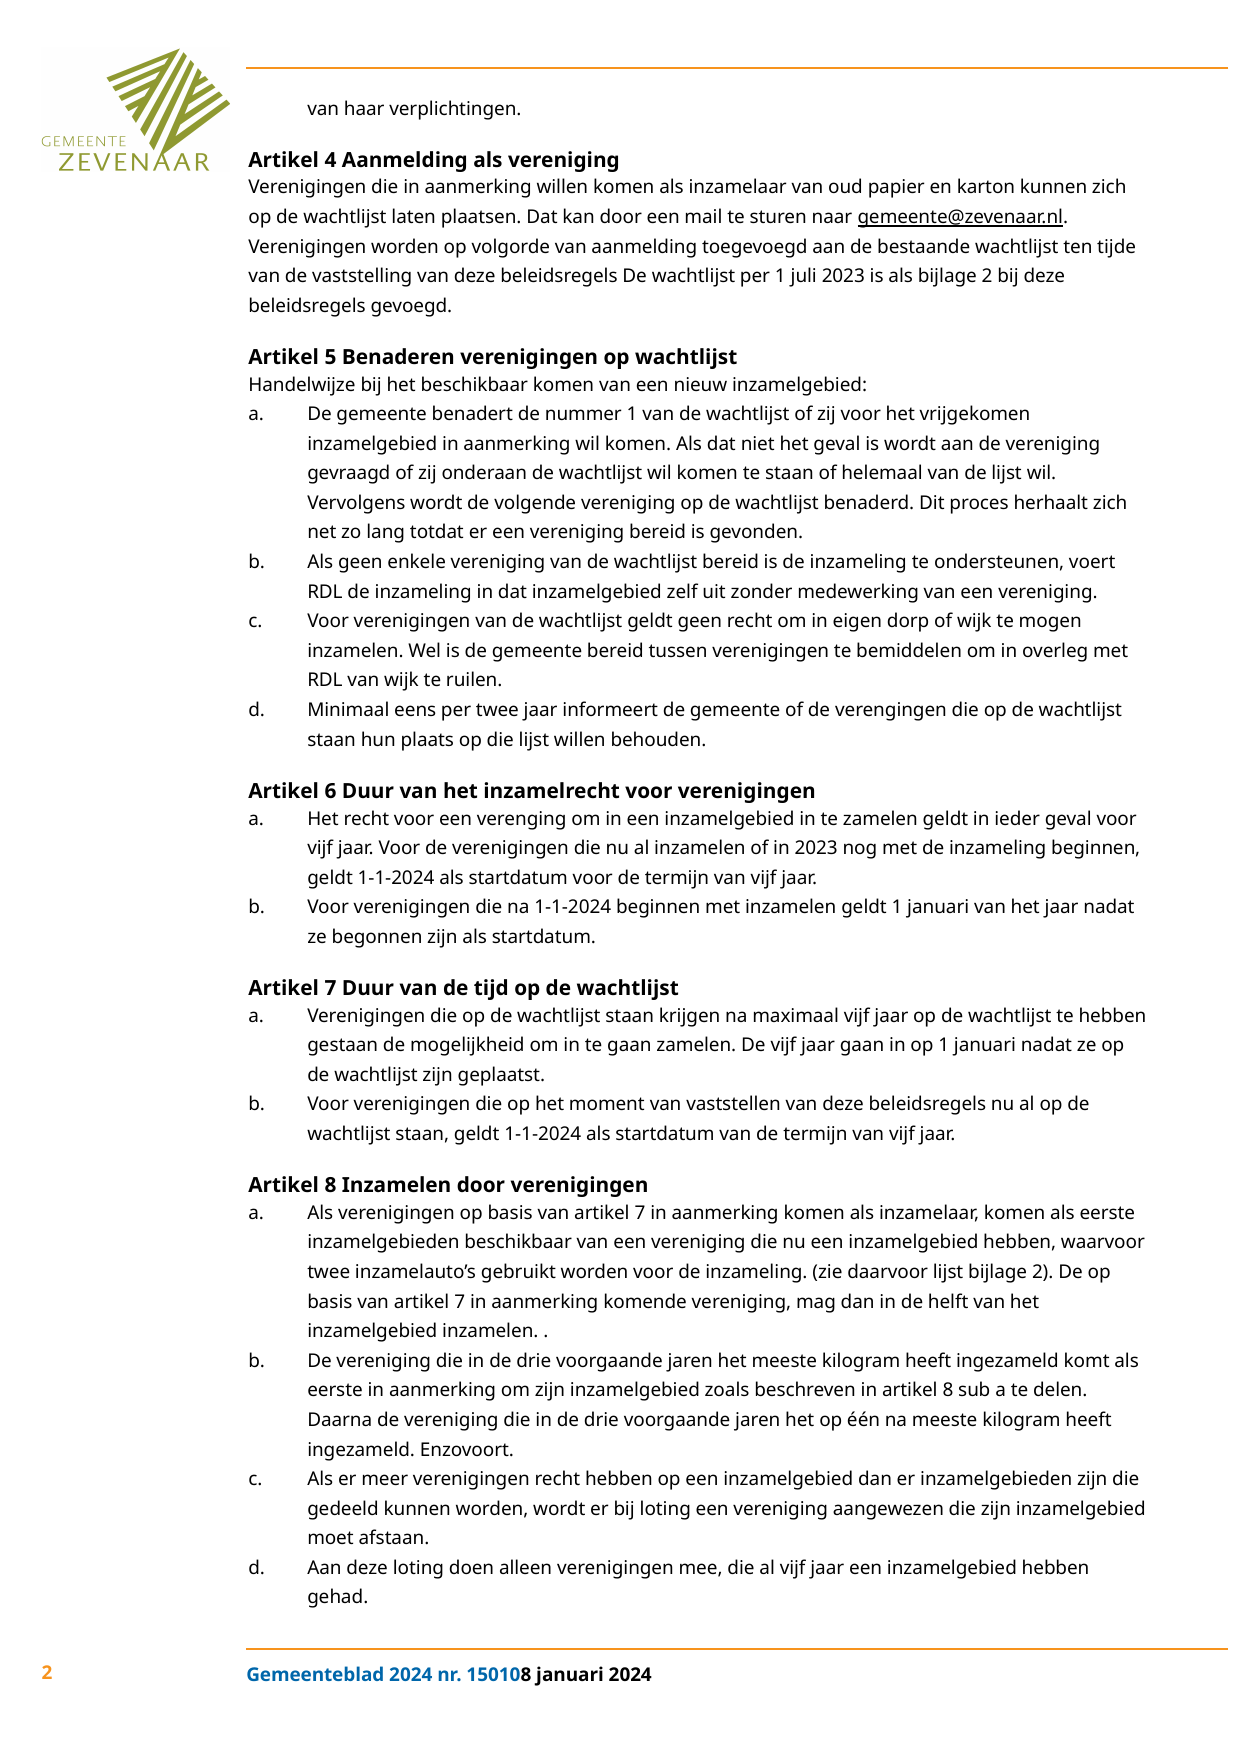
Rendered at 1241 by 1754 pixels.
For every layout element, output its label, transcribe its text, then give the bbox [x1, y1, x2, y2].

list Voor verenigingen van de wachtlijst geldt geen recht om in eigen dorp of wijk te mogen inzamelen. Wel is de gemeente bereid tussen verenigingen te bemiddelen om in overleg met RDL van wijk te ruilen. [248, 607, 1152, 692]
text Handelwijze bij het beschikbaar komen van een nieuw inzamelgebied: [248, 371, 1152, 397]
list Het recht voor een verenging om in een inzamelgebied in te zamelen geldt in ieder geval voor vijf jaar. Voor de verenigingen die nu al inzamelen of in 2023 nog met de inzameling beginnen, geldt 1-1-2024 als startdatum voor de termijn van vijf jaar. [248, 805, 1152, 889]
picture [41, 47, 231, 172]
list Als er meer verenigingen recht hebben op een inzamelgebied dan er inzamelgebieden zijn die gedeeld kunnen worden, wordt er bij loting een vereniging aangewezen die zijn inzamelgebied moet afstaan. [248, 1465, 1152, 1550]
list van haar verplichtingen. [248, 95, 1152, 121]
list Voor verenigingen die op het moment van vaststellen van deze beleidsregels nu al op de wachtlijst staan, geldt 1-1-2024 als startdatum van de termijn van vijf jaar. [248, 1091, 1152, 1146]
list Als verenigingen op basis van artikel 7 in aanmerking komen als inzamelaar, komen als eerste inzamelgebieden beschikbaar van een vereniging die nu een inzamelgebied hebben, waarvoor twee inzamelauto’s gebruikt worden voor de inzameling. (zie daarvoor lijst bijlage 2). De op basis van artikel 7 in aanmerking komende vereniging, mag dan in de helft van het inzamelgebied inzamelen. . [248, 1199, 1152, 1343]
list Verenigingen die op de wachtlijst staan krijgen na maximaal vijf jaar op de wachtlijst te hebben gestaan de mogelijkheid om in te gaan zamelen. De vijf jaar gaan in op 1 januari nadat ze op de wachtlijst zijn geplaatst. [248, 1002, 1152, 1087]
list Minimaal eens per twee jaar informeert de gemeente of de verengingen die op de wachtlijst staan hun plaats op die lijst willen behouden. [248, 696, 1152, 752]
list De gemeente benadert de nummer 1 van de wachtlijst of zij voor het vrijgekomen inzamelgebied in aanmerking wil komen. Als dat niet het geval is wordt aan de vereniging gevraagd of zij onderaan de wachtlijst wil komen te staan of helemaal van de lijst wil. Vervolgens wordt de volgende vereniging op de wachtlijst benaderd. Dit proces herhaalt zich net zo lang totdat er een vereniging bereid is gevonden. [248, 400, 1152, 544]
list De vereniging die in de drie voorgaande jaren het meeste kilogram heeft ingezameld komt als eerste in aanmerking om zijn inzamelgebied zoals beschreven in artikel 8 sub a te delen. Daarna de vereniging die in de drie voorgaande jaren het op één na meeste kilogram heeft ingezameld. Enzovoort. [248, 1347, 1152, 1461]
text Artikel 4 Aanmelding als vereniging [248, 145, 1152, 174]
text Artikel 8 Inzamelen door verenigingen [248, 1171, 1152, 1199]
text Artikel 6 Duur van het inzamelrecht voor verenigingen [248, 776, 1152, 805]
list Aan deze loting doen alleen verenigingen mee, die al vijf jaar een inzamelgebied hebben gehad. [248, 1554, 1152, 1609]
list Als geen enkele vereniging van de wachtlijst bereid is de inzameling te ondersteunen, voert RDL de inzameling in dat inzamelgebied zelf uit zonder medewerking van een vereniging. [248, 548, 1152, 604]
text Verenigingen die in aanmerking willen komen als inzamelaar van oud papier en karton kunnen zich op de wachtlijst laten plaatsen. Dat kan door een mail te sturen naar gemeente@zevenaar.nl. Verenigingen worden op volgorde van aanmelding toegevoegd aan de bestaande wachtlijst ten tijde van de vaststelling van deze beleidsregels De wachtlijst per 1 juli 2023 is als bijlage 2 bij deze beleidsregels gevoegd. [248, 174, 1152, 318]
text Artikel 7 Duur van de tijd op de wachtlijst [248, 973, 1152, 1002]
list Voor verenigingen die na 1-1-2024 beginnen met inzamelen geldt 1 januari van het jaar nadat ze begonnen zijn als startdatum. [248, 893, 1152, 949]
text Artikel 5 Benaderen verenigingen op wachtlijst [248, 342, 1152, 371]
